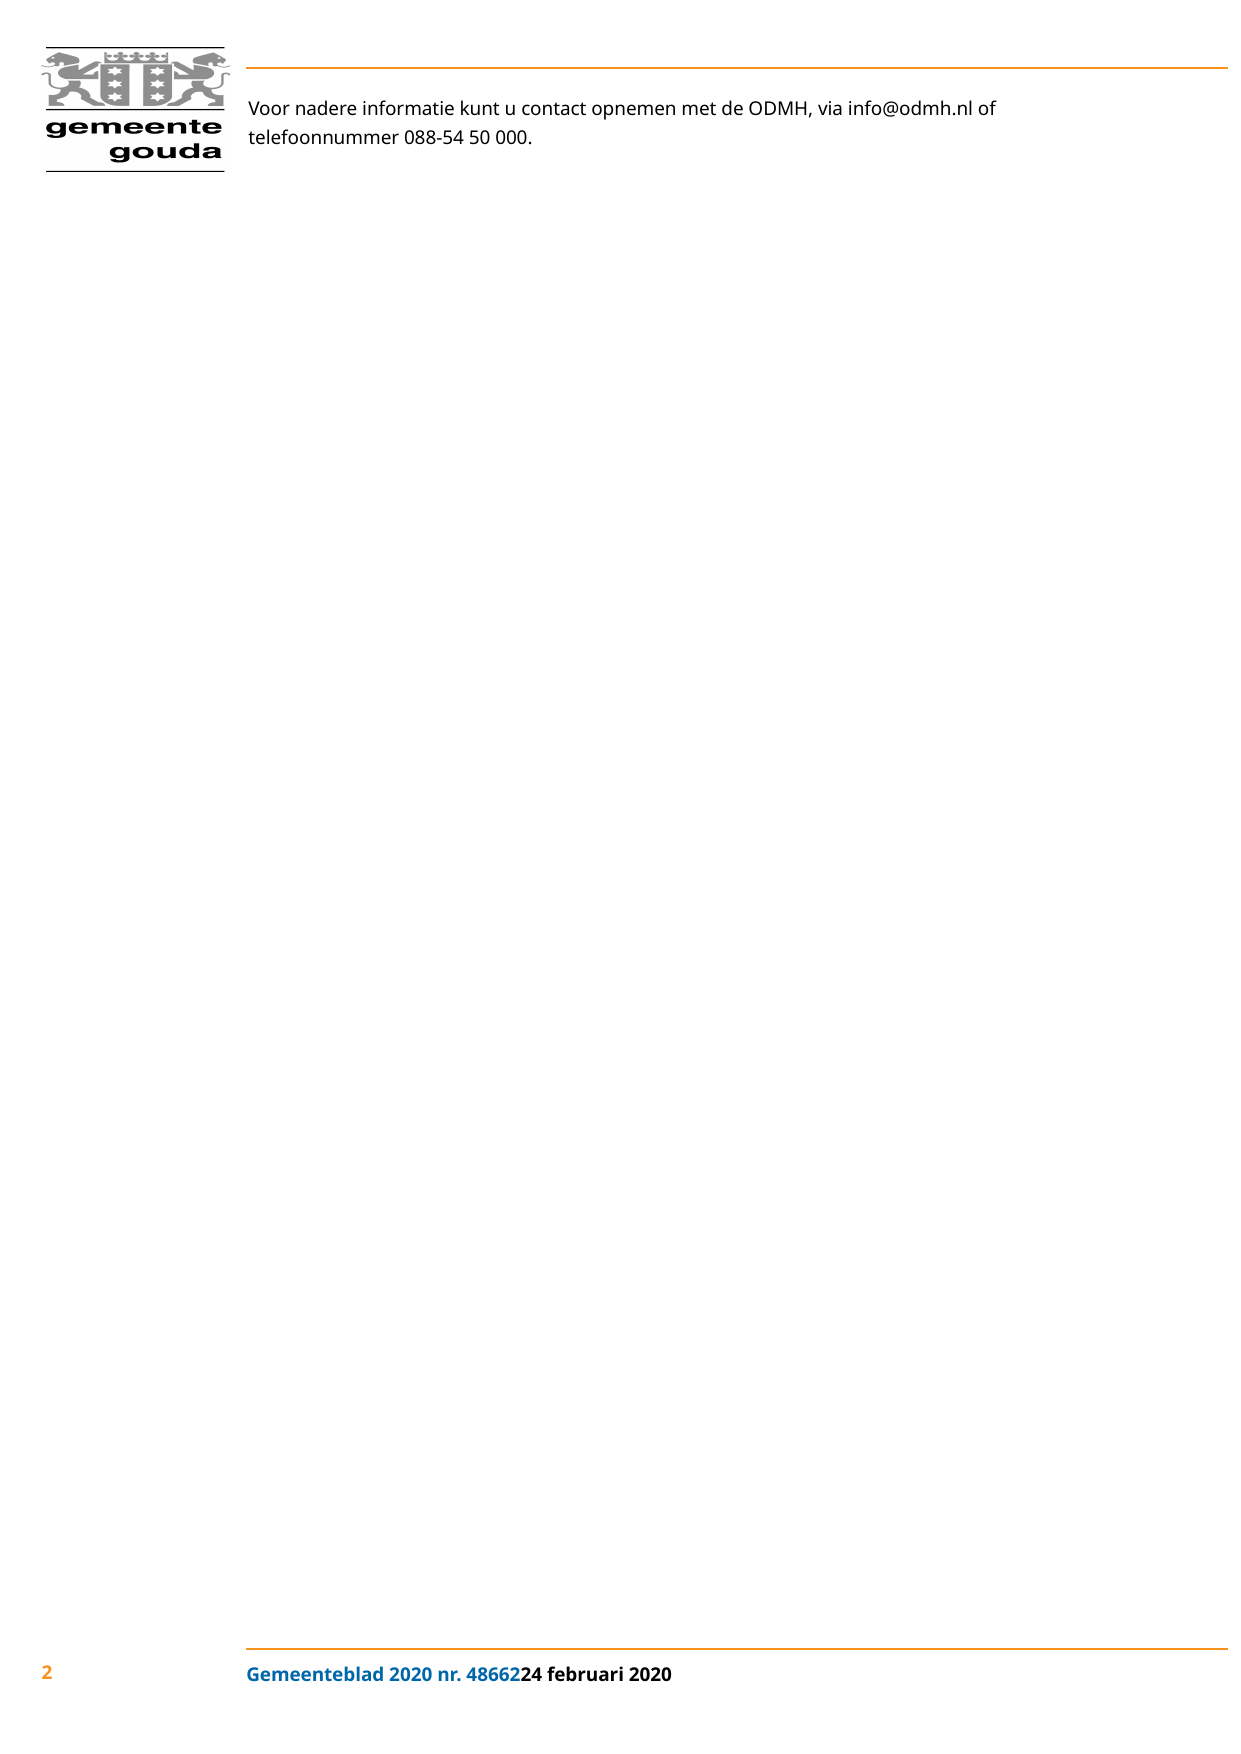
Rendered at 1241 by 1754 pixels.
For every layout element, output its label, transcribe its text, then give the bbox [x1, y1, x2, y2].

picture [41, 47, 231, 172]
text Voor nadere informatie kunt u contact opnemen met de ODMH, via info@odmh.nl of telefoonnummer 088-54 50 000. [248, 95, 1152, 150]
